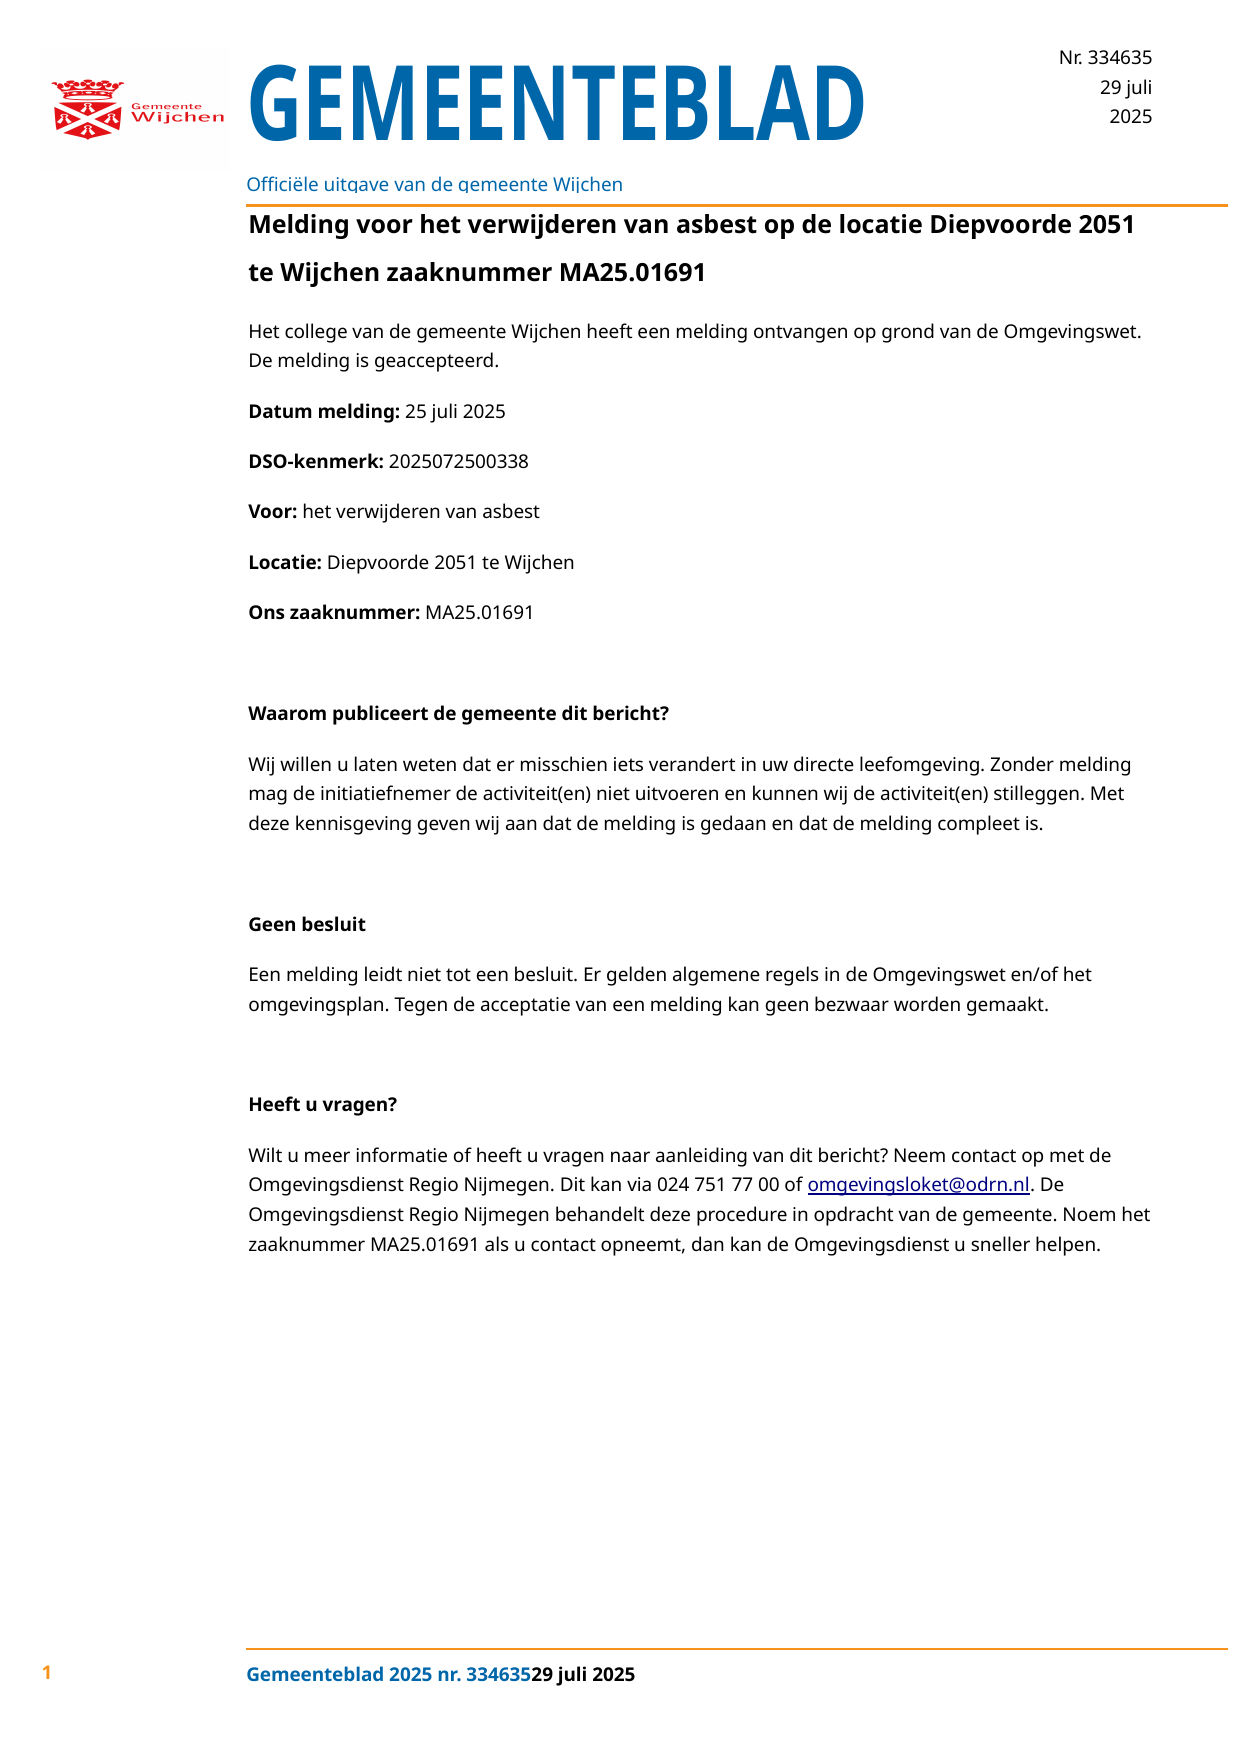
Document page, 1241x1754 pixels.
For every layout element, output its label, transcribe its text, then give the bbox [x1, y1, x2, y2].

text Een melding leidt niet tot een besluit. Er gelden algemene regels in de Omgevingswet en/of het omgevingsplan. Tegen de acceptatie van een melding kan geen bezwaar worden gemaakt. [248, 961, 1152, 1017]
text Het college van de gemeente Wijchen heeft een melding ontvangen op grond van de Omgevingswet. De melding is geaccepteerd. [248, 318, 1152, 373]
text Datum melding: 25 juli 2025 [248, 398, 1152, 424]
text Melding voor het verwijderen van asbest op de locatie Diepvoorde 2051 te Wijchen zaaknummer MA25.01691 [248, 207, 1152, 288]
text DSO-kenmerk: 2025072500338 [248, 448, 1152, 474]
text Geen besluit [248, 911, 1152, 937]
text Wij willen u laten weten dat er misschien iets verandert in uw directe leefomgeving. Zonder melding mag de initiatiefnemer de activiteit(en) niet uitvoeren en kunnen wij de activiteit(en) stilleggen. Met deze kennisgeving geven wij aan dat de melding is gedaan en dat de melding compleet is. [248, 751, 1152, 836]
text Voor: het verwijderen van asbest [248, 499, 1152, 524]
text Waarom publiceert de gemeente dit bericht? [248, 700, 1152, 726]
text Wilt u meer informatie of heeft u vragen naar aanleiding van dit bericht? Neem contact op met de Omgevingsdienst Regio Nijmegen. Dit kan via 024 751 77 00 of omgevingsloket@odrn.nl. De Omgevingsdienst Regio Nijmegen behandelt deze procedure in opdracht van de gemeente. Noem het zaaknummer MA25.01691 als u contact opneemt, dan kan de Omgevingsdienst u sneller helpen. [248, 1142, 1152, 1257]
text Ons zaaknummer: MA25.01691 [248, 599, 1152, 625]
text Heeft u vragen? [248, 1092, 1152, 1117]
text Locatie: Diepvoorde 2051 te Wijchen [248, 549, 1152, 575]
picture [41, 47, 231, 172]
